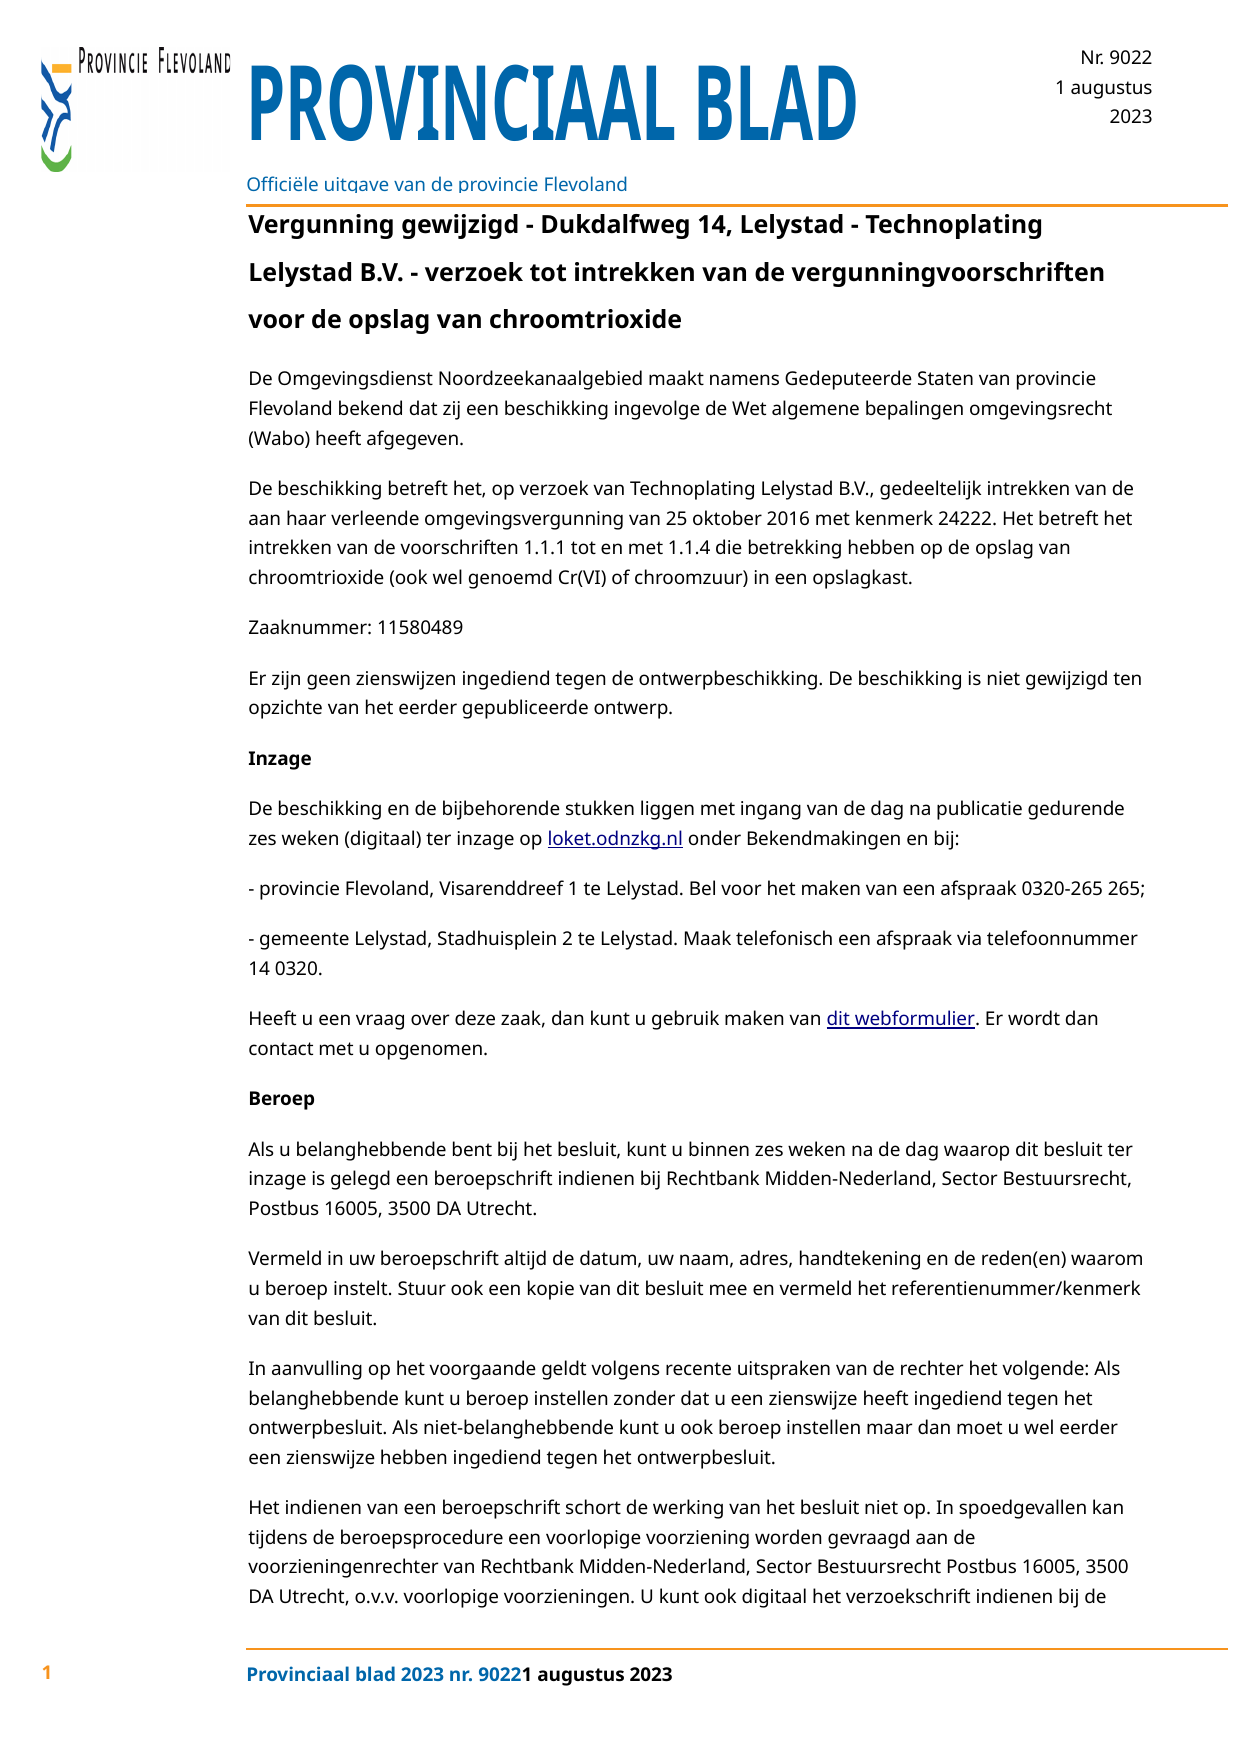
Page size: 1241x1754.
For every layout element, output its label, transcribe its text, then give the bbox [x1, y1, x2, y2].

text Vergunning gewijzigd - Dukdalfweg 14, Lelystad - Technoplating Lelystad B.V. - verzoek tot intrekken van de vergunningvoorschriften voor de opslag van chroomtrioxide [248, 207, 1152, 336]
text Zaaknummer: 11580489 [248, 614, 1152, 640]
text - provincie Flevoland, Visarenddreef 1 te Lelystad. Bel voor het maken van een afspraak 0320-265 265; [248, 875, 1152, 901]
text De beschikking betreft het, op verzoek van Technoplating Lelystad B.V., gedeeltelijk intrekken van de aan haar verleende omgevingsvergunning van 25 oktober 2016 met kenmerk 24222. Het betreft het intrekken van de voorschriften 1.1.1 tot en met 1.1.4 die betrekking hebben op de opslag van chroomtrioxide (ook wel genoemd Cr(VI) of chroomzuur) in een opslagkast. [248, 475, 1152, 589]
text Er zijn geen zienswijzen ingediend tegen de ontwerpbeschikking. De beschikking is niet gewijzigd ten opzichte van het eerder gepubliceerde ontwerp. [248, 665, 1152, 720]
text De beschikking en de bijbehorende stukken liggen met ingang van de dag na publicatie gedurende zes weken (digitaal) ter inzage op loket.odnzkg.nl onder Bekendmakingen en bij: [248, 795, 1152, 850]
text Vermeld in uw beroepschrift altijd de datum, uw naam, adres, handtekening en de reden(en) waarom u beroep instelt. Stuur ook een kopie van dit besluit mee en vermeld het referentienummer/kenmerk van dit besluit. [248, 1246, 1152, 1330]
text In aanvulling op het voorgaande geldt volgens recente uitspraken van de rechter het volgende: Als belanghebbende kunt u beroep instellen zonder dat u een zienswijze heeft ingediend tegen het ontwerpbesluit. Als niet-belanghebbende kunt u ook beroep instellen maar dan moet u wel eerder een zienswijze hebben ingediend tegen het ontwerpbesluit. [248, 1355, 1152, 1469]
picture [41, 47, 231, 172]
text Het indienen van een beroepschrift schort de werking van het besluit niet op. In spoedgevallen kan tijdens de beroepsprocedure een voorlopige voorziening worden gevraagd aan de voorzieningenrechter van Rechtbank Midden-Nederland, Sector Bestuursrecht Postbus 16005, 3500 DA Utrecht, o.v.v. voorlopige voorzieningen. U kunt ook digitaal het verzoekschrift indienen bij de [248, 1494, 1152, 1609]
text Als u belanghebbende bent bij het besluit, kunt u binnen zes weken na de dag waarop dit besluit ter inzage is gelegd een beroepschrift indienen bij Rechtbank Midden-Nederland, Sector Bestuursrecht, Postbus 16005, 3500 DA Utrecht. [248, 1136, 1152, 1221]
text Beroep [248, 1086, 1152, 1111]
text De Omgevingsdienst Noordzeekanaalgebied maakt namens Gedeputeerde Staten van provincie Flevoland bekend dat zij een beschikking ingevolge de Wet algemene bepalingen omgevingsrecht (Wabo) heeft afgegeven. [248, 366, 1152, 450]
text Heeft u een vraag over deze zaak, dan kunt u gebruik maken van dit webformulier. Er wordt dan contact met u opgenomen. [248, 1006, 1152, 1061]
text - gemeente Lelystad, Stadhuisplein 2 te Lelystad. Maak telefonisch een afspraak via telefoonnummer 14 0320. [248, 926, 1152, 981]
text Inzage [248, 745, 1152, 770]
